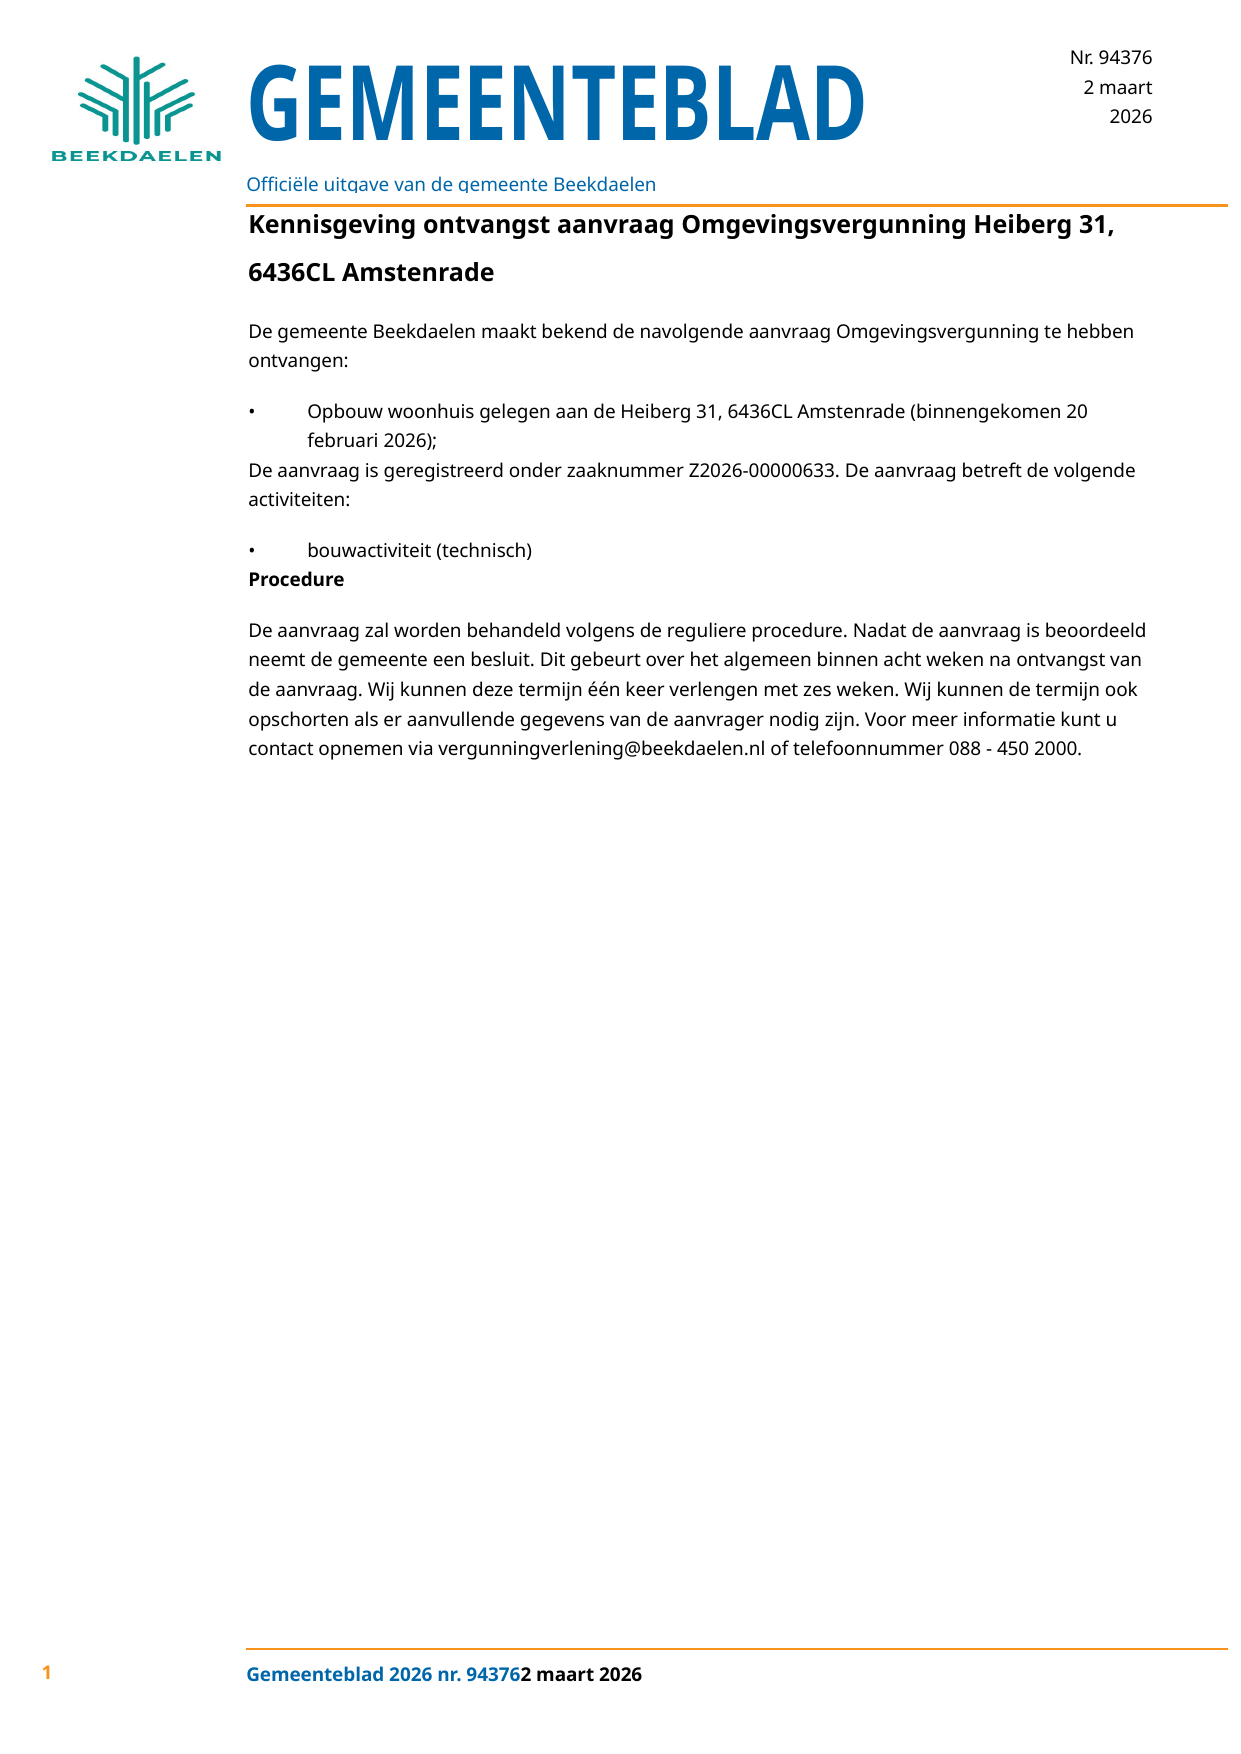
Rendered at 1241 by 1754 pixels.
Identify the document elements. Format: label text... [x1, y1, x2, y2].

text De aanvraag zal worden behandeld volgens de reguliere procedure. Nadat de aanvraag is beoordeeld neemt de gemeente een besluit. Dit gebeurt over het algemeen binnen acht weken na ontvangst van de aanvraag. Wij kunnen deze termijn één keer verlengen met zes weken. Wij kunnen de termijn ook opschorten als er aanvullende gegevens van de aanvrager nodig zijn. Voor meer informatie kunt u contact opnemen via vergunningverlening@beekdaelen.nl of telefoonnummer 088 - 450 2000. [248, 617, 1152, 761]
text Procedure [248, 567, 1152, 592]
text De aanvraag is geregistreerd onder zaaknummer Z2026-00000633. De aanvraag betreft de volgende activiteiten: [248, 457, 1152, 512]
text Kennisgeving ontvangst aanvraag Omgevingsvergunning Heiberg 31, 6436CL Amstenrade [248, 207, 1152, 288]
list Opbouw woonhuis gelegen aan de Heiberg 31, 6436CL Amstenrade (binnengekomen 20 februari 2026); [248, 398, 1152, 453]
picture [41, 47, 231, 172]
list bouwactiviteit (technisch) [248, 537, 1152, 563]
text De gemeente Beekdaelen maakt bekend de navolgende aanvraag Omgevingsvergunning te hebben ontvangen: [248, 318, 1152, 373]
